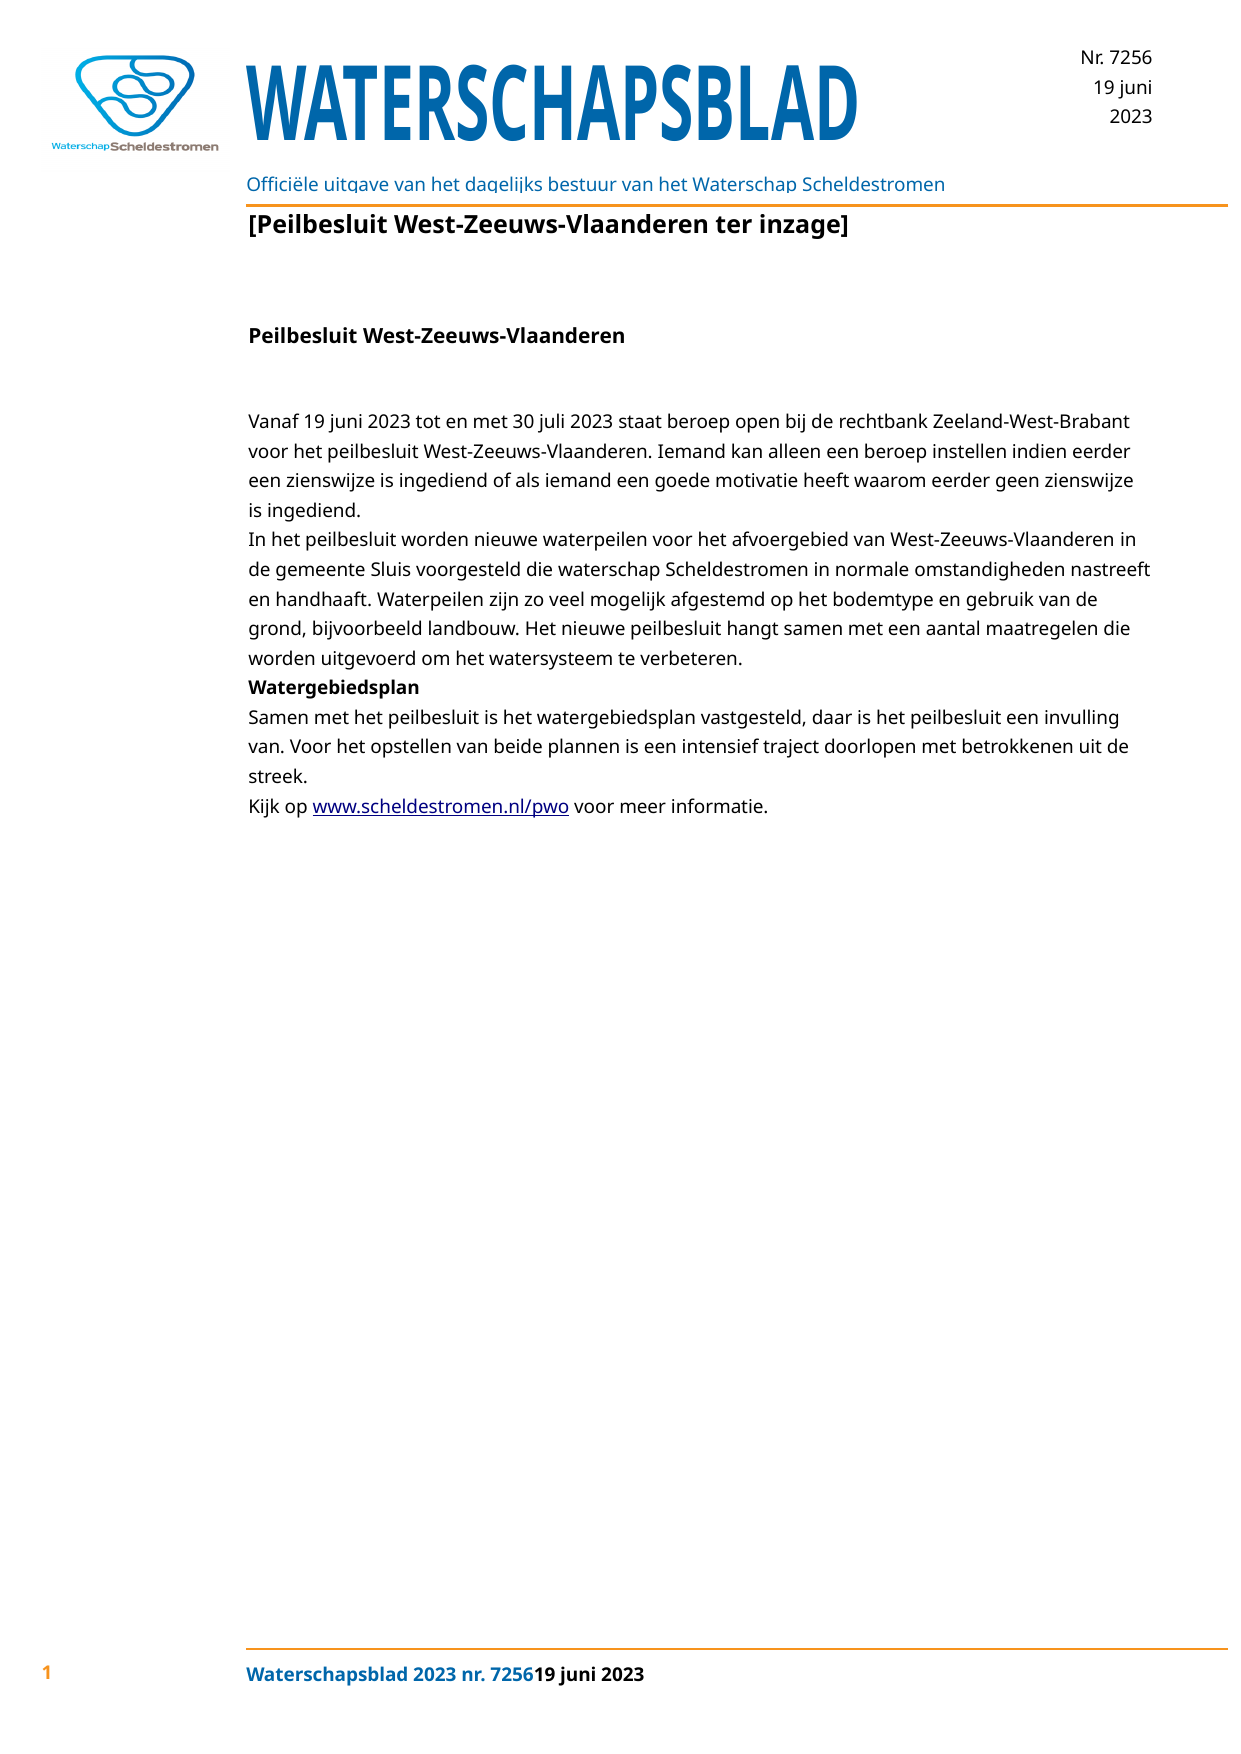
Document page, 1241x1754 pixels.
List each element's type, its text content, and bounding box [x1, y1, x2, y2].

text Watergebiedsplan [248, 674, 1152, 700]
text In het peilbesluit worden nieuwe waterpeilen voor het afvoergebied van West-Zeeuws-Vlaanderen in de gemeente Sluis voorgesteld die waterschap Scheldestromen in normale omstandigheden nastreeft en handhaaft. Waterpeilen zijn zo veel mogelijk afgestemd op het bodemtype en gebruik van de grond, bijvoorbeeld landbouw. Het nieuwe peilbesluit hangt samen met een aantal maatregelen die worden uitgevoerd om het watersysteem te verbeteren. [248, 527, 1152, 671]
text Samen met het peilbesluit is het watergebiedsplan vastgesteld, daar is het peilbesluit een invulling van. Voor het opstellen van beide plannen is een intensief traject doorlopen met betrokkenen uit de streek. [248, 704, 1152, 789]
text [Peilbesluit West-Zeeuws-Vlaanderen ter inzage] [248, 207, 1152, 241]
text Peilbesluit West-Zeeuws-Vlaanderen [248, 321, 1152, 349]
text Vanaf 19 juni 2023 tot en met 30 juli 2023 staat beroep open bij de rechtbank Zeeland-West-Brabant voor het peilbesluit West-Zeeuws-Vlaanderen. Iemand kan alleen een beroep instellen indien eerder een zienswijze is ingediend of als iemand een goede motivatie heeft waarom eerder geen zienswijze is ingediend. [248, 408, 1152, 523]
text Kijk op www.scheldestromen.nl/pwo voor meer informatie. [248, 793, 1152, 819]
picture [41, 47, 231, 172]
